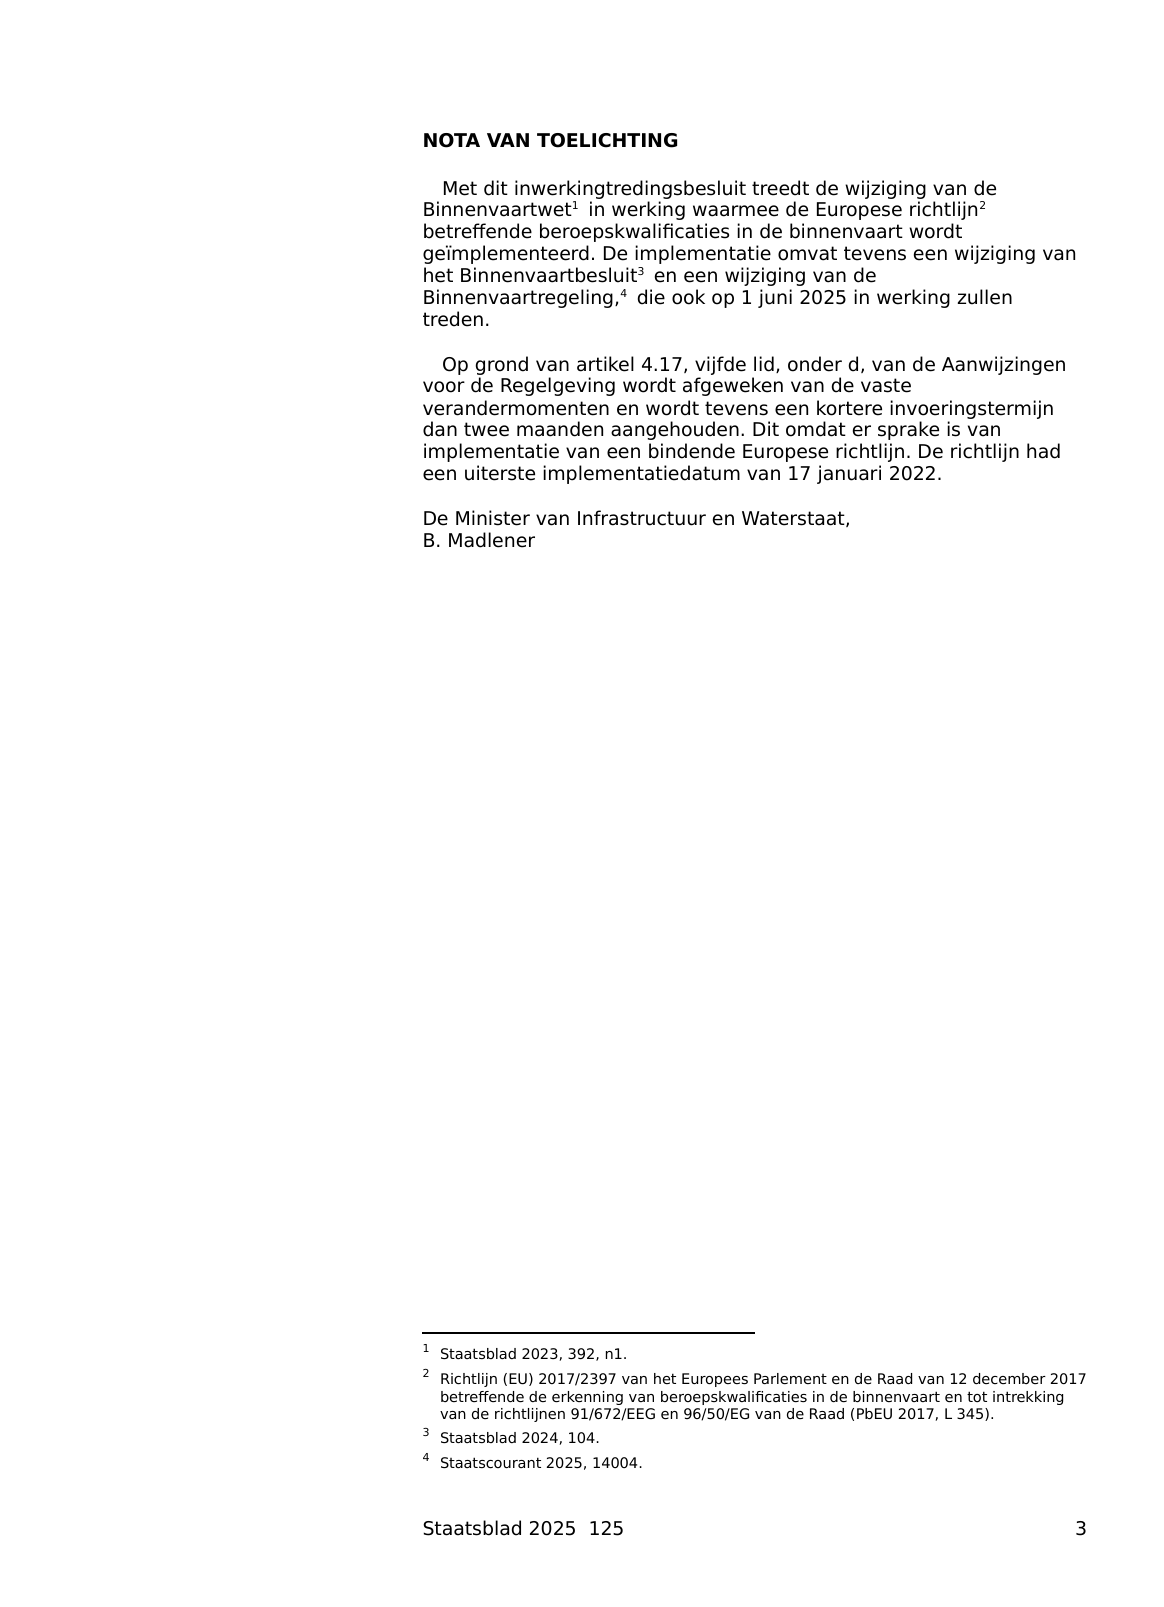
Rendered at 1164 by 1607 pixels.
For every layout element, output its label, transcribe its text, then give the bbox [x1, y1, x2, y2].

text De Minister van Infrastructuur en Waterstaat, B. Madlener [422, 507, 1087, 551]
text Richtlijn (EU) 2017/2397 van het Europees Parlement en de Raad van 12 december 2017 betreffende de erkenning van beroepskwalificaties in de binnenvaart en tot intrekking van de richtlijnen 91/672/EEG en 96/50/EG van de Raad (PbEU 2017, L 345). [422, 1367, 1087, 1423]
text Staatsblad 2024, 104. [422, 1426, 1087, 1448]
text Met dit inwerkingtredingsbesluit treedt de wijziging van de Binnenvaartwet in werking waarmee de Europese richtlijn betreffende beroepskwalificaties in de binnenvaart wordt geïmplementeerd. De implementatie omvat tevens een wijziging van het Binnenvaartbesluit en een wijziging van de Binnenvaartregeling, die ook op 1 juni 2025 in werking zullen treden. [422, 177, 1087, 331]
text Op grond van artikel 4.17, vijfde lid, onder d, van de Aanwijzingen voor de Regelgeving wordt afgeweken van de vaste verandermomenten en wordt tevens een kortere invoeringstermijn dan twee maanden aangehouden. Dit omdat er sprake is van implementatie van een bindende Europese richtlijn. De richtlijn had een uiterste implementatiedatum van 17 januari 2022. [422, 353, 1087, 485]
text Staatscourant 2025, 14004. [422, 1451, 1087, 1473]
text Staatsblad 2023, 392, n1. [422, 1342, 1087, 1364]
subtitle NOTA VAN TOELICHTING [422, 130, 1087, 152]
